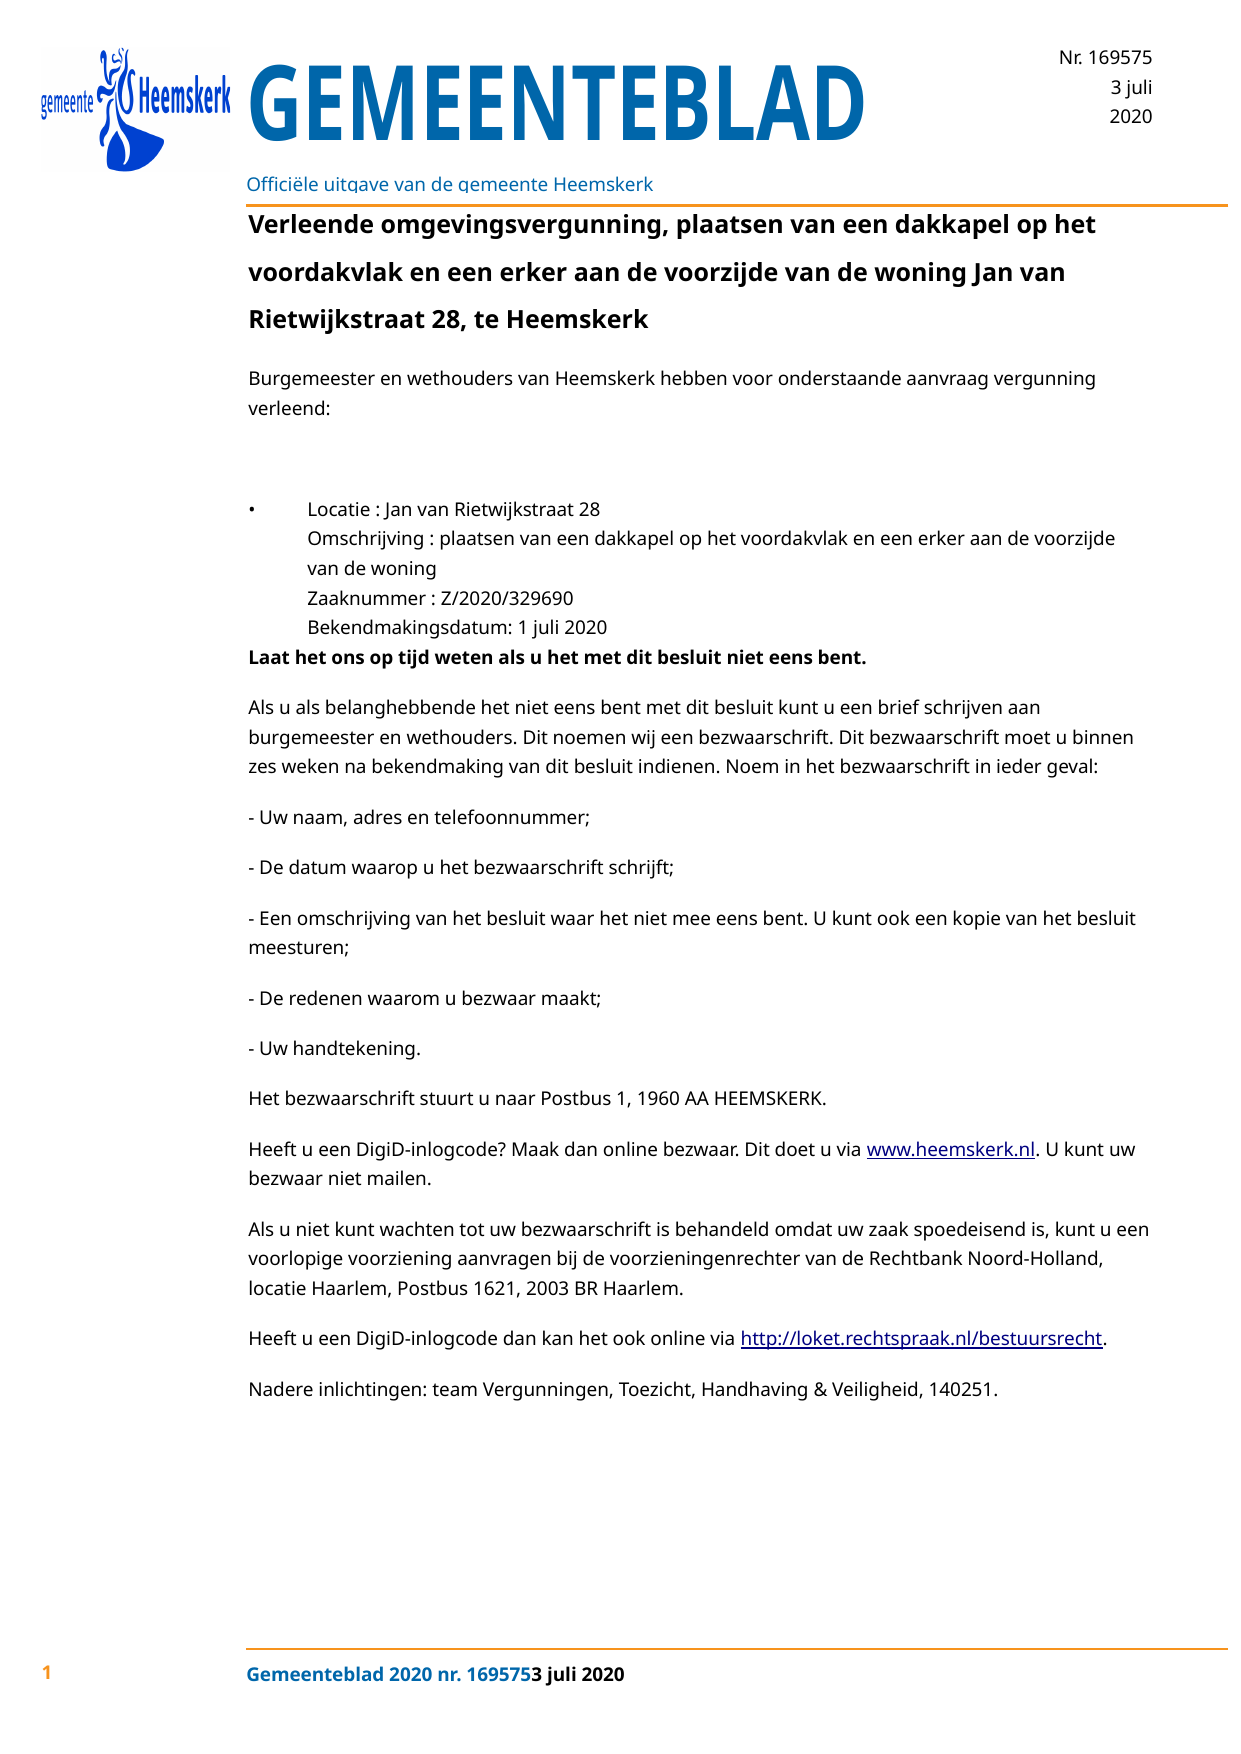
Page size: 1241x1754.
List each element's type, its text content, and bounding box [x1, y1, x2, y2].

text Verleende omgevingsvergunning, plaatsen van een dakkapel op het voordakvlak en een erker aan de voorzijde van de woning Jan van Rietwijkstraat 28, te Heemskerk [248, 207, 1152, 336]
text Laat het ons op tijd weten als u het met dit besluit niet eens bent. [248, 644, 1152, 669]
text Nadere inlichtingen: team Vergunningen, Toezicht, Handhaving & Veiligheid, 140251. [248, 1376, 1152, 1402]
picture [41, 47, 231, 172]
text - Uw handtekening. [248, 1035, 1152, 1061]
text - Uw naam, adres en telefoonnummer; [248, 804, 1152, 829]
text - De datum waarop u het bezwaarschrift schrijft; [248, 854, 1152, 880]
text Als u als belanghebbende het niet eens bent met dit besluit kunt u een brief schrijven aan burgemeester en wethouders. Dit noemen wij een bezwaarschrift. Dit bezwaarschrift moet u binnen zes weken na bekendmaking van dit besluit indienen. Noem in het bezwaarschrift in ieder geval: [248, 694, 1152, 779]
list Bekendmakingsdatum: 1 juli 2020 [248, 614, 1152, 640]
text Als u niet kunt wachten tot uw bezwaarschrift is behandeld omdat uw zaak spoedeisend is, kunt u een voorlopige voorziening aanvragen bij de voorzieningenrechter van de Rechtbank Noord-Holland, locatie Haarlem, Postbus 1621, 2003 BR Haarlem. [248, 1216, 1152, 1301]
list Omschrijving : plaatsen van een dakkapel op het voordakvlak en een erker aan de voorzijde van de woning [248, 526, 1152, 581]
text Heeft u een DigiD-inlogcode? Maak dan online bezwaar. Dit doet u via www.heemskerk.nl. U kunt uw bezwaar niet mailen. [248, 1136, 1152, 1191]
text Heeft u een DigiD-inlogcode dan kan het ook online via http://loket.rechtspraak.nl/bestuursrecht. [248, 1326, 1152, 1351]
list Zaaknummer : Z/2020/329690 [248, 585, 1152, 610]
list Locatie : Jan van Rietwijkstraat 28 [248, 496, 1152, 522]
text - De redenen waarom u bezwaar maakt; [248, 985, 1152, 1010]
text - Een omschrijving van het besluit waar het niet mee eens bent. U kunt ook een kopie van het besluit meesturen; [248, 905, 1152, 960]
text Burgemeester en wethouders van Heemskerk hebben voor onderstaande aanvraag vergunning verleend: [248, 366, 1152, 421]
text Het bezwaarschrift stuurt u naar Postbus 1, 1960 AA HEEMSKERK. [248, 1086, 1152, 1111]
